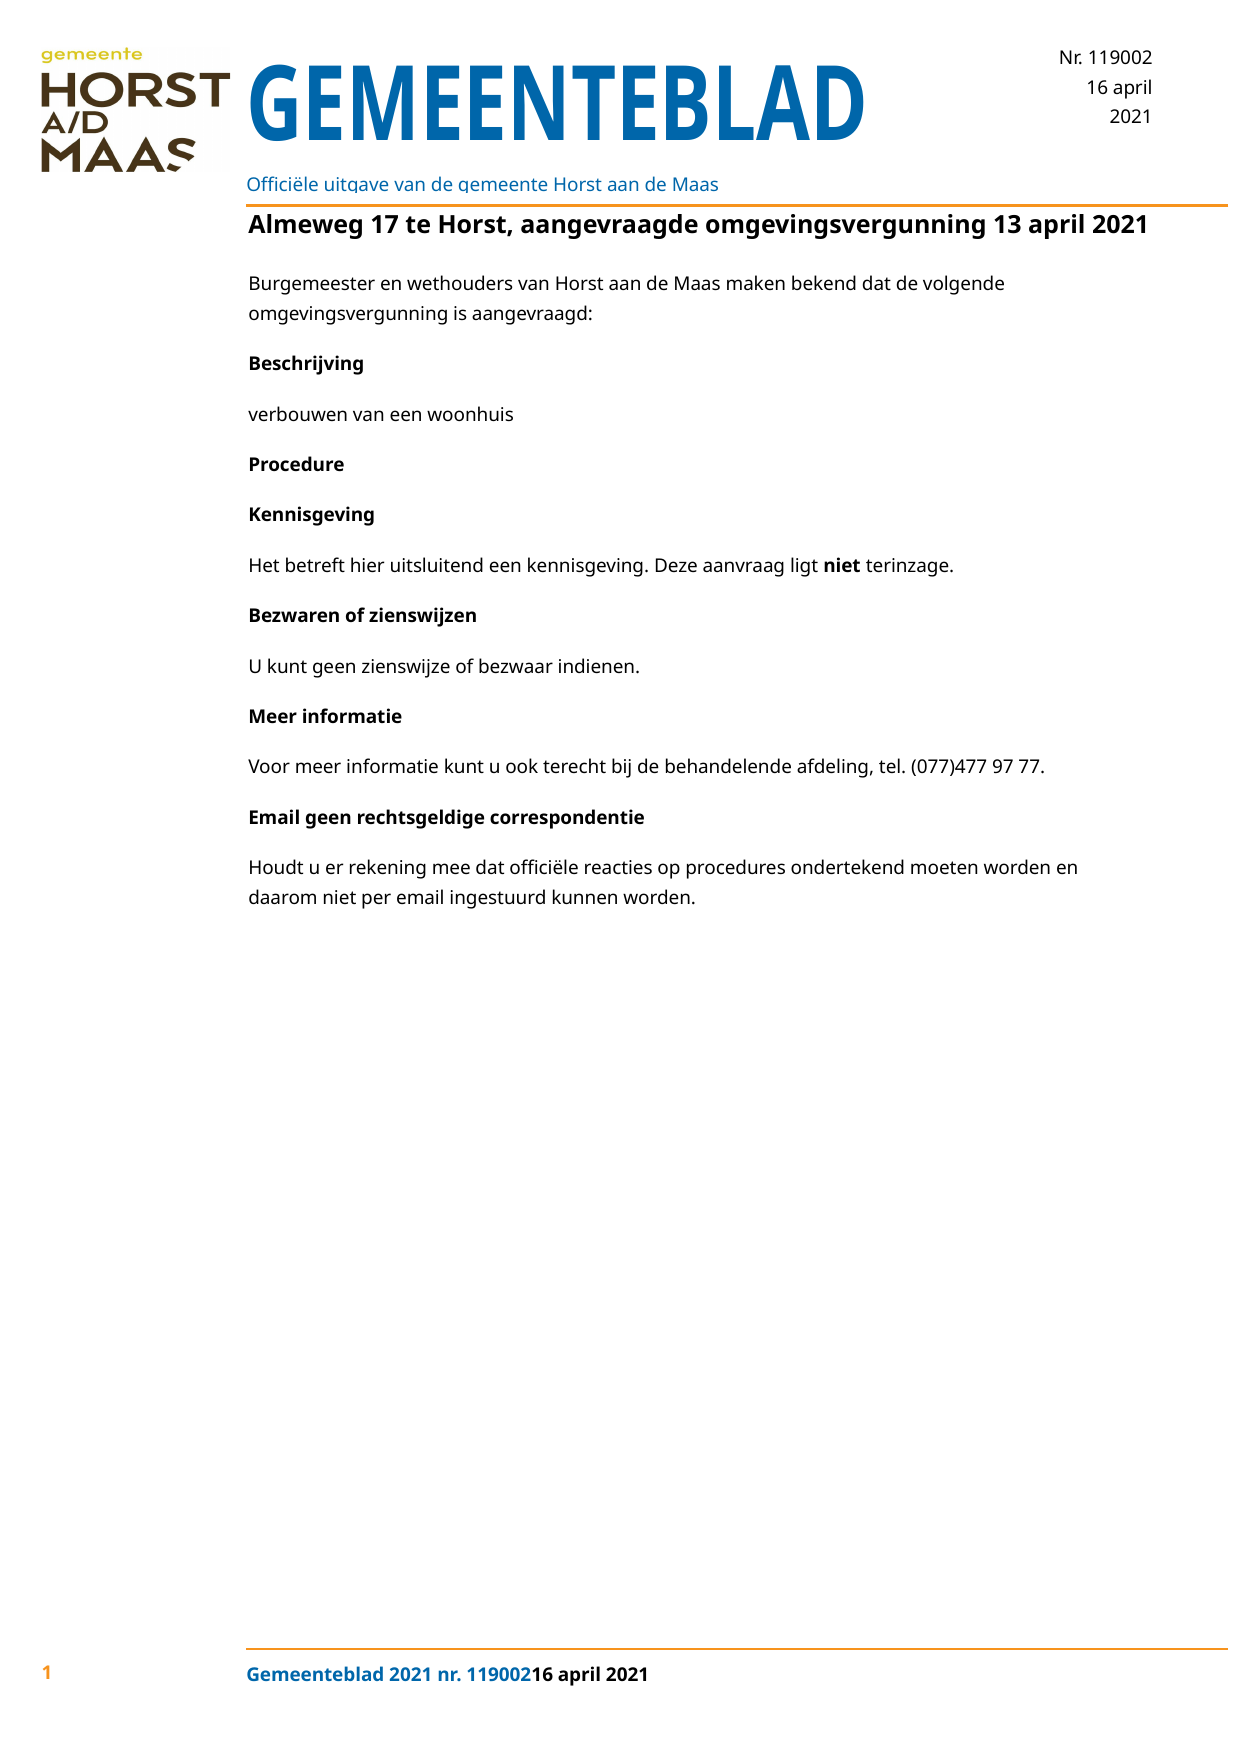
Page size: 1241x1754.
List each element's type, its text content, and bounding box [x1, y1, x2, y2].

picture [41, 47, 231, 172]
text Voor meer informatie kunt u ook terecht bij de behandelende afdeling, tel. (077)477 97 77. [248, 754, 1152, 779]
text Houdt u er rekening mee dat officiële reacties op procedures ondertekend moeten worden en daarom niet per email ingestuurd kunnen worden. [248, 854, 1152, 910]
text Bezwaren of zienswijzen [248, 602, 1152, 628]
text Procedure [248, 451, 1152, 477]
text U kunt geen zienswijze of bezwaar indienen. [248, 653, 1152, 678]
text verbouwen van een woonhuis [248, 401, 1152, 426]
text Kennisgeving [248, 502, 1152, 527]
text Burgemeester en wethouders van Horst aan de Maas maken bekend dat de volgende omgevingsvergunning is aangevraagd: [248, 270, 1152, 326]
text Meer informatie [248, 703, 1152, 729]
text Email geen rechtsgeldige correspondentie [248, 804, 1152, 830]
text Almeweg 17 te Horst, aangevraagde omgevingsvergunning 13 april 2021 [248, 207, 1152, 241]
text Het betreft hier uitsluitend een kennisgeving. Deze aanvraag ligt niet terinzage. [248, 552, 1152, 578]
text Beschrijving [248, 350, 1152, 376]
